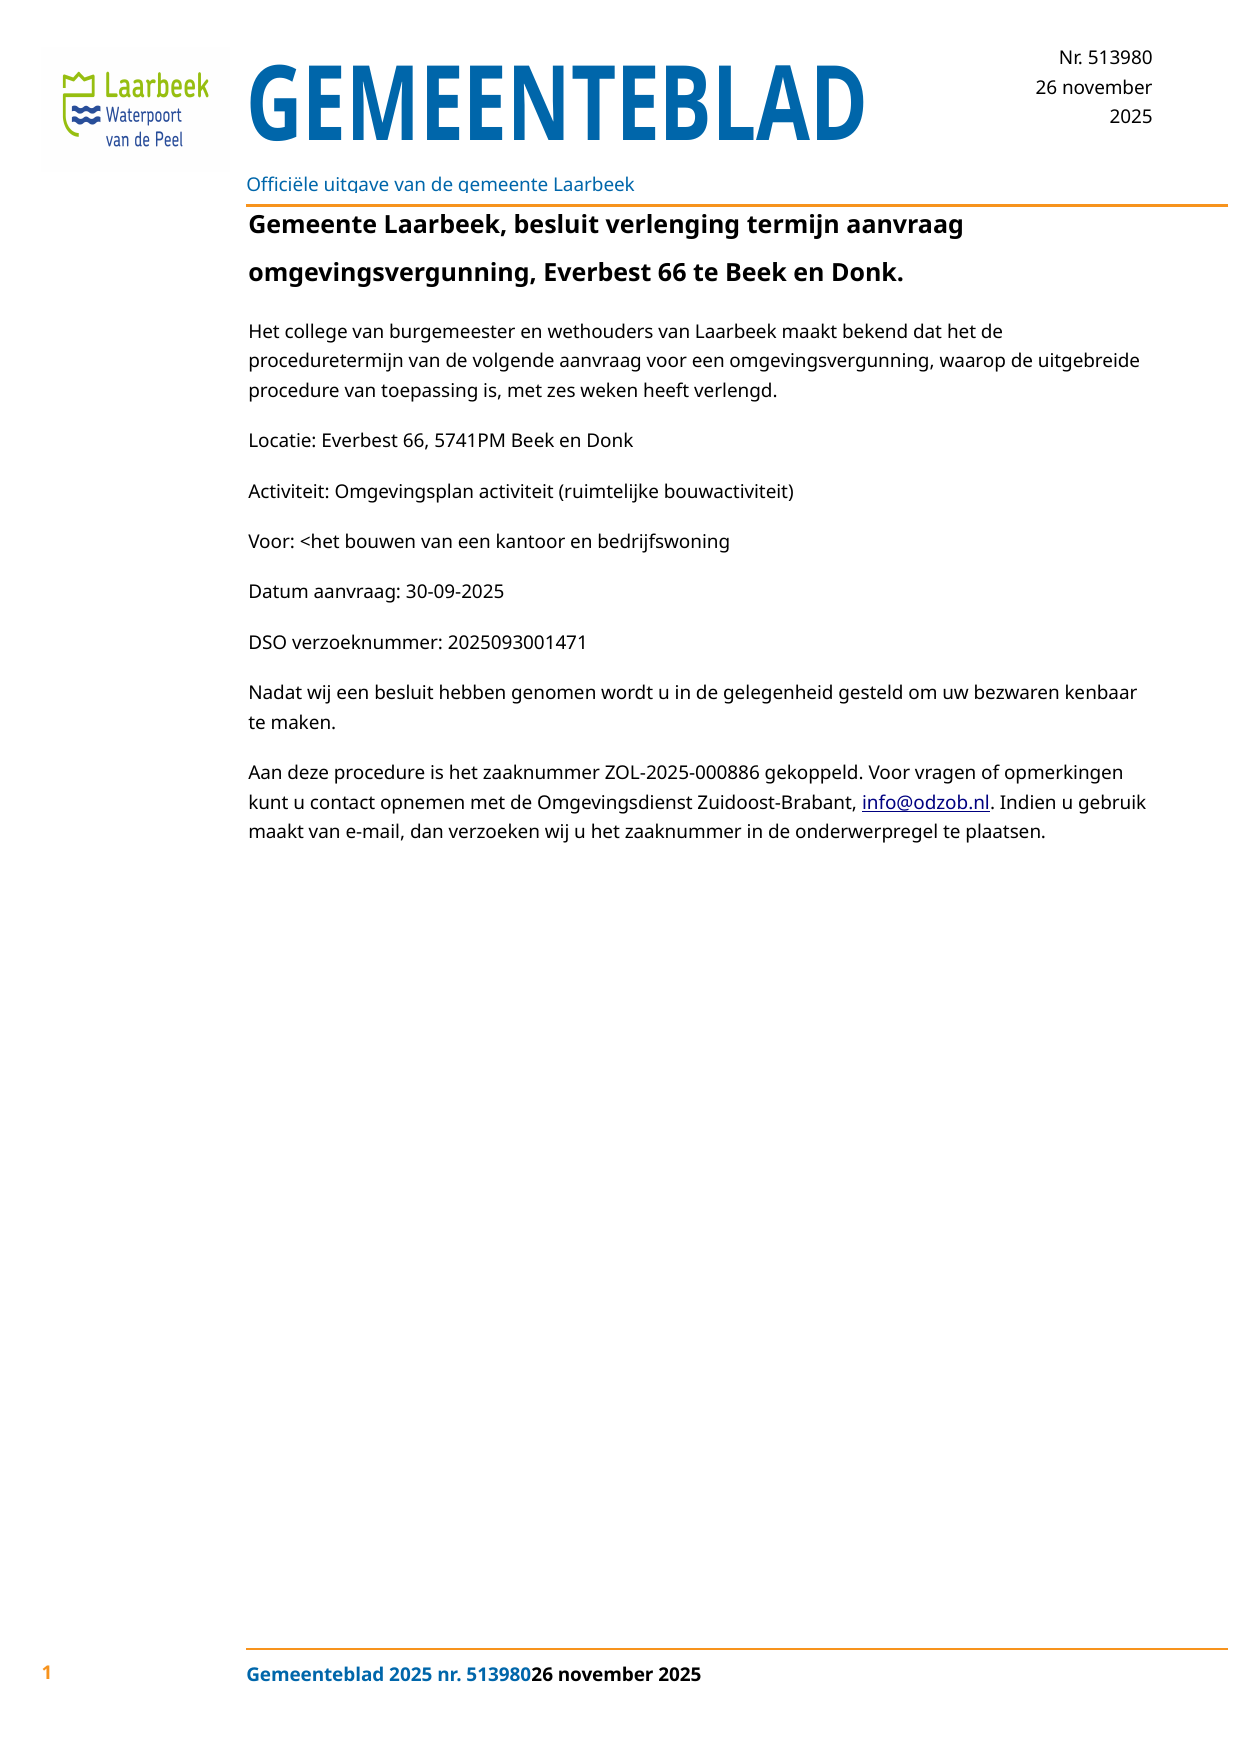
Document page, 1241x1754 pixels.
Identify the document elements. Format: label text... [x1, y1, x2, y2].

text Activiteit: Omgevingsplan activiteit (ruimtelijke bouwactiviteit) [248, 478, 1152, 504]
text Locatie: Everbest 66, 5741PM Beek en Donk [248, 427, 1152, 453]
text Datum aanvraag: 30-09-2025 [248, 579, 1152, 604]
text DSO verzoeknummer: 2025093001471 [248, 629, 1152, 655]
text Gemeente Laarbeek, besluit verlenging termijn aanvraag omgevingsvergunning, Everbest 66 te Beek en Donk. [248, 207, 1152, 288]
text Nadat wij een besluit hebben genomen wordt u in de gelegenheid gesteld om uw bezwaren kenbaar te maken. [248, 679, 1152, 735]
text Het college van burgemeester en wethouders van Laarbeek maakt bekend dat het de proceduretermijn van de volgende aanvraag voor een omgevingsvergunning, waarop de uitgebreide procedure van toepassing is, met zes weken heeft verlengd. [248, 318, 1152, 403]
text Aan deze procedure is het zaaknummer ZOL-2025-000886 gekoppeld. Voor vragen of opmerkingen kunt u contact opnemen met de Omgevingsdienst Zuidoost-Brabant, info@odzob.nl. Indien u gebruik maakt van e-mail, dan verzoeken wij u het zaaknummer in de onderwerpregel te plaatsen. [248, 759, 1152, 844]
text Voor: <het bouwen van een kantoor en bedrijfswoning [248, 528, 1152, 554]
picture [41, 47, 231, 172]
